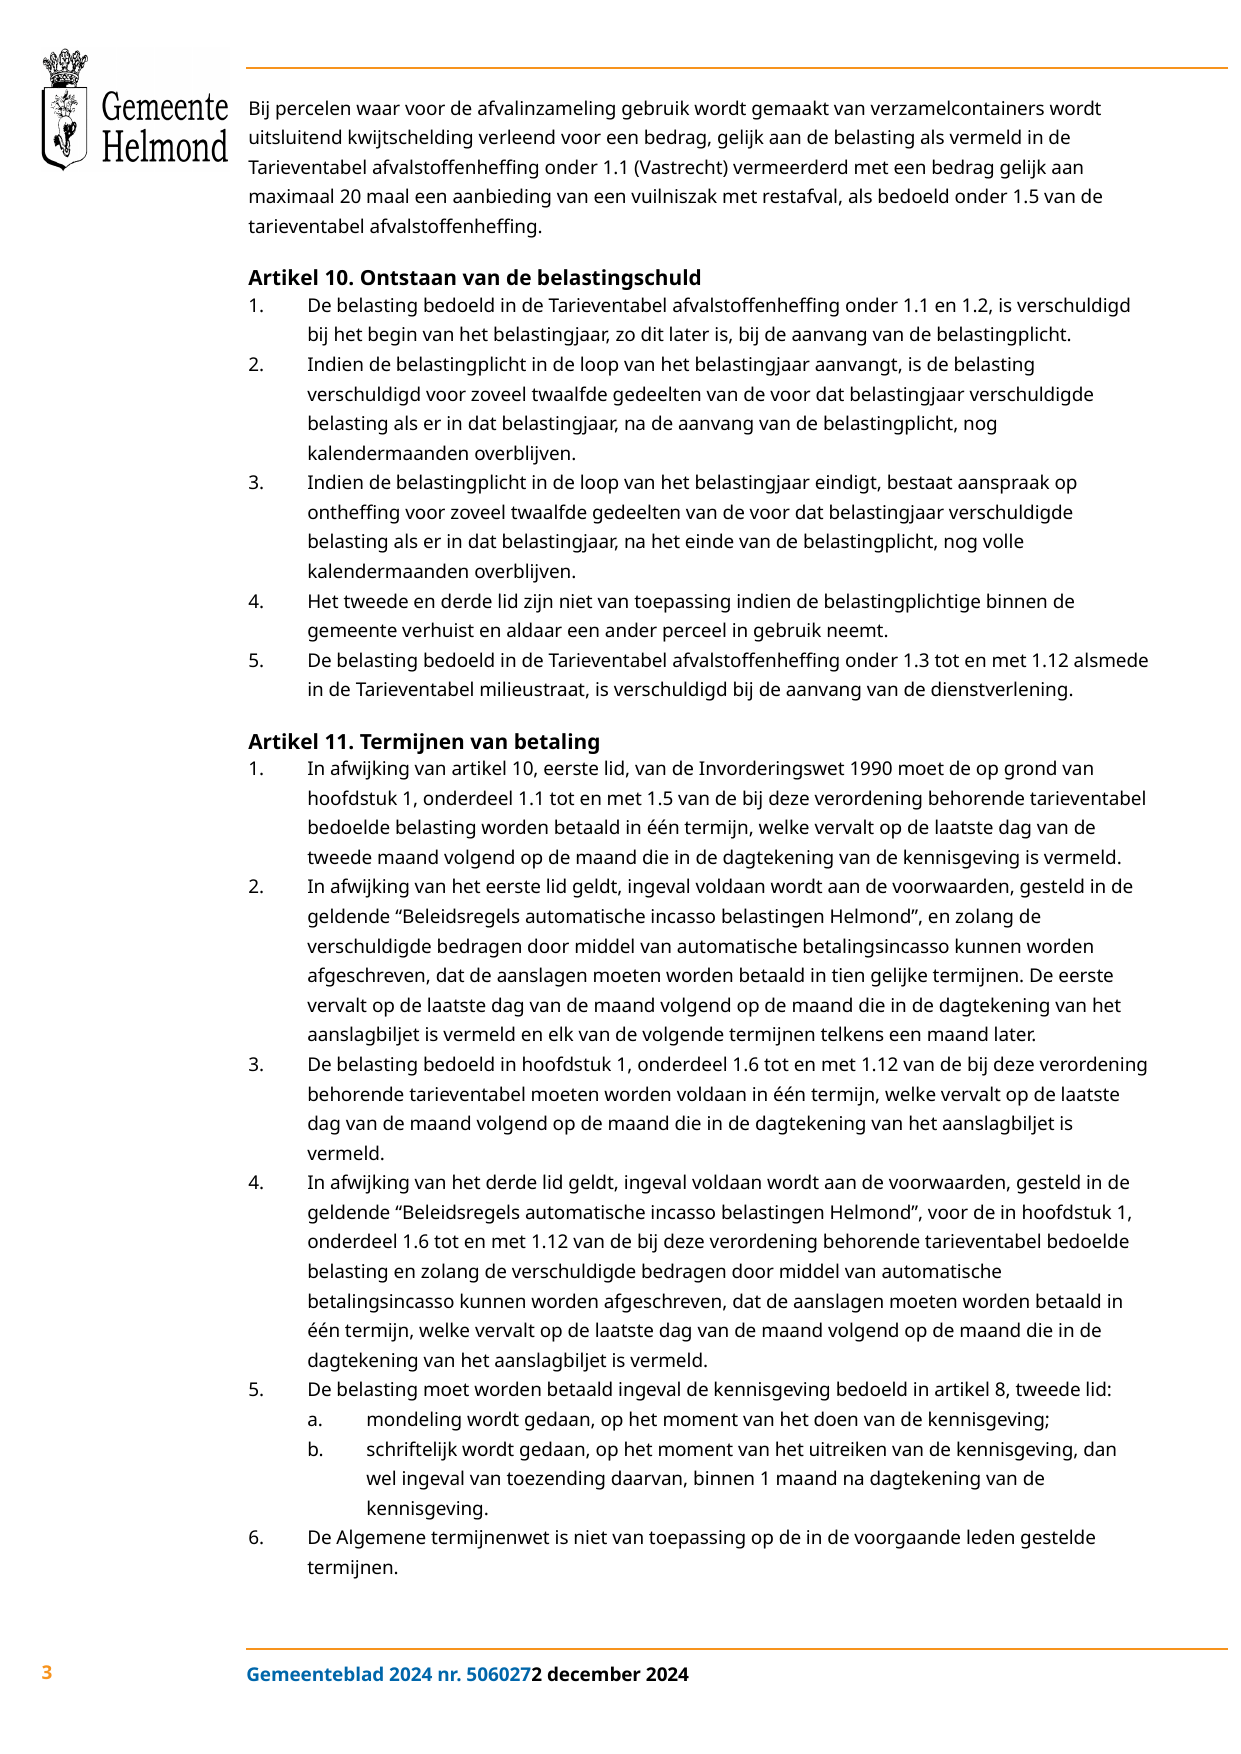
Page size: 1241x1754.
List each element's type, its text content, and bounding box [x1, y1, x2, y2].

text Artikel 10. Ontstaan van de belastingschuld [248, 263, 1152, 292]
list In afwijking van het eerste lid geldt, ingeval voldaan wordt aan de voorwaarden, gesteld in de geldende “Beleidsregels automatische incasso belastingen Helmond”, en zolang de verschuldigde bedragen door middel van automatische betalingsincasso kunnen worden afgeschreven, dat de aanslagen moeten worden betaald in tien gelijke termijnen. De eerste vervalt op de laatste dag van de maand volgend op de maand die in de dagtekening van het aanslagbiljet is vermeld en elk van de volgende termijnen telkens een maand later. [248, 874, 1152, 1047]
list De belasting moet worden betaald ingeval de kennisgeving bedoeld in artikel 8, tweede lid: [248, 1377, 1152, 1402]
text Bij percelen waar voor de afvalinzameling gebruik wordt gemaakt van verzamelcontainers wordt uitsluitend kwijtschelding verleend voor een bedrag, gelijk aan de belasting als vermeld in de Tarieventabel afvalstoffenheffing onder 1.1 (Vastrecht) vermeerderd met een bedrag gelijk aan maximaal 20 maal een aanbieding van een vuilniszak met restafval, als bedoeld onder 1.5 van de tarieventabel afvalstoffenheffing. [248, 95, 1152, 239]
list Het tweede en derde lid zijn niet van toepassing indien de belastingplichtige binnen de gemeente verhuist en aldaar een ander perceel in gebruik neemt. [248, 588, 1152, 643]
list De Algemene termijnenwet is niet van toepassing op de in de voorgaande leden gestelde termijnen. [248, 1524, 1152, 1580]
text Artikel 11. Termijnen van betaling [248, 727, 1152, 755]
list De belasting bedoeld in de Tarieventabel afvalstoffenheffing onder 1.3 tot en met 1.12 alsmede in de Tarieventabel milieustraat, is verschuldigd bij de aanvang van de dienstverlening. [248, 647, 1152, 702]
list In afwijking van artikel 10, eerste lid, van de Invorderingswet 1990 moet de op grond van hoofdstuk 1, onderdeel 1.1 tot en met 1.5 van de bij deze verordening behorende tarieventabel bedoelde belasting worden betaald in één termijn, welke vervalt op de laatste dag van de tweede maand volgend op de maand die in de dagtekening van de kennisgeving is vermeld. [248, 755, 1152, 870]
list De belasting bedoeld in hoofdstuk 1, onderdeel 1.6 tot en met 1.12 van de bij deze verordening behorende tarieventabel moeten worden voldaan in één termijn, welke vervalt op de laatste dag van de maand volgend op de maand die in de dagtekening van het aanslagbiljet is vermeld. [248, 1051, 1152, 1166]
list schriftelijk wordt gedaan, op het moment van het uitreiken van de kennisgeving, dan wel ingeval van toezending daarvan, binnen 1 maand na dagtekening van de kennisgeving. [307, 1436, 1152, 1521]
list In afwijking van het derde lid geldt, ingeval voldaan wordt aan de voorwaarden, gesteld in de geldende “Beleidsregels automatische incasso belastingen Helmond”, voor de in hoofdstuk 1, onderdeel 1.6 tot en met 1.12 van de bij deze verordening behorende tarieventabel bedoelde belasting en zolang de verschuldigde bedragen door middel van automatische betalingsincasso kunnen worden afgeschreven, dat de aanslagen moeten worden betaald in één termijn, welke vervalt op de laatste dag van de maand volgend op de maand die in de dagtekening van het aanslagbiljet is vermeld. [248, 1169, 1152, 1373]
list mondeling wordt gedaan, op het moment van het doen van de kennisgeving; [307, 1406, 1152, 1432]
picture [41, 47, 231, 172]
list Indien de belastingplicht in de loop van het belastingjaar aanvangt, is de belasting verschuldigd voor zoveel twaalfde gedeelten van de voor dat belastingjaar verschuldigde belasting als er in dat belastingjaar, na de aanvang van de belastingplicht, nog kalendermaanden overblijven. [248, 351, 1152, 466]
list Indien de belastingplicht in de loop van het belastingjaar eindigt, bestaat aanspraak op ontheffing voor zoveel twaalfde gedeelten van de voor dat belastingjaar verschuldigde belasting als er in dat belastingjaar, na het einde van de belastingplicht, nog volle kalendermaanden overblijven. [248, 469, 1152, 584]
list De belasting bedoeld in de Tarieventabel afvalstoffenheffing onder 1.1 en 1.2, is verschuldigd bij het begin van het belastingjaar, zo dit later is, bij de aanvang van de belastingplicht. [248, 292, 1152, 347]
